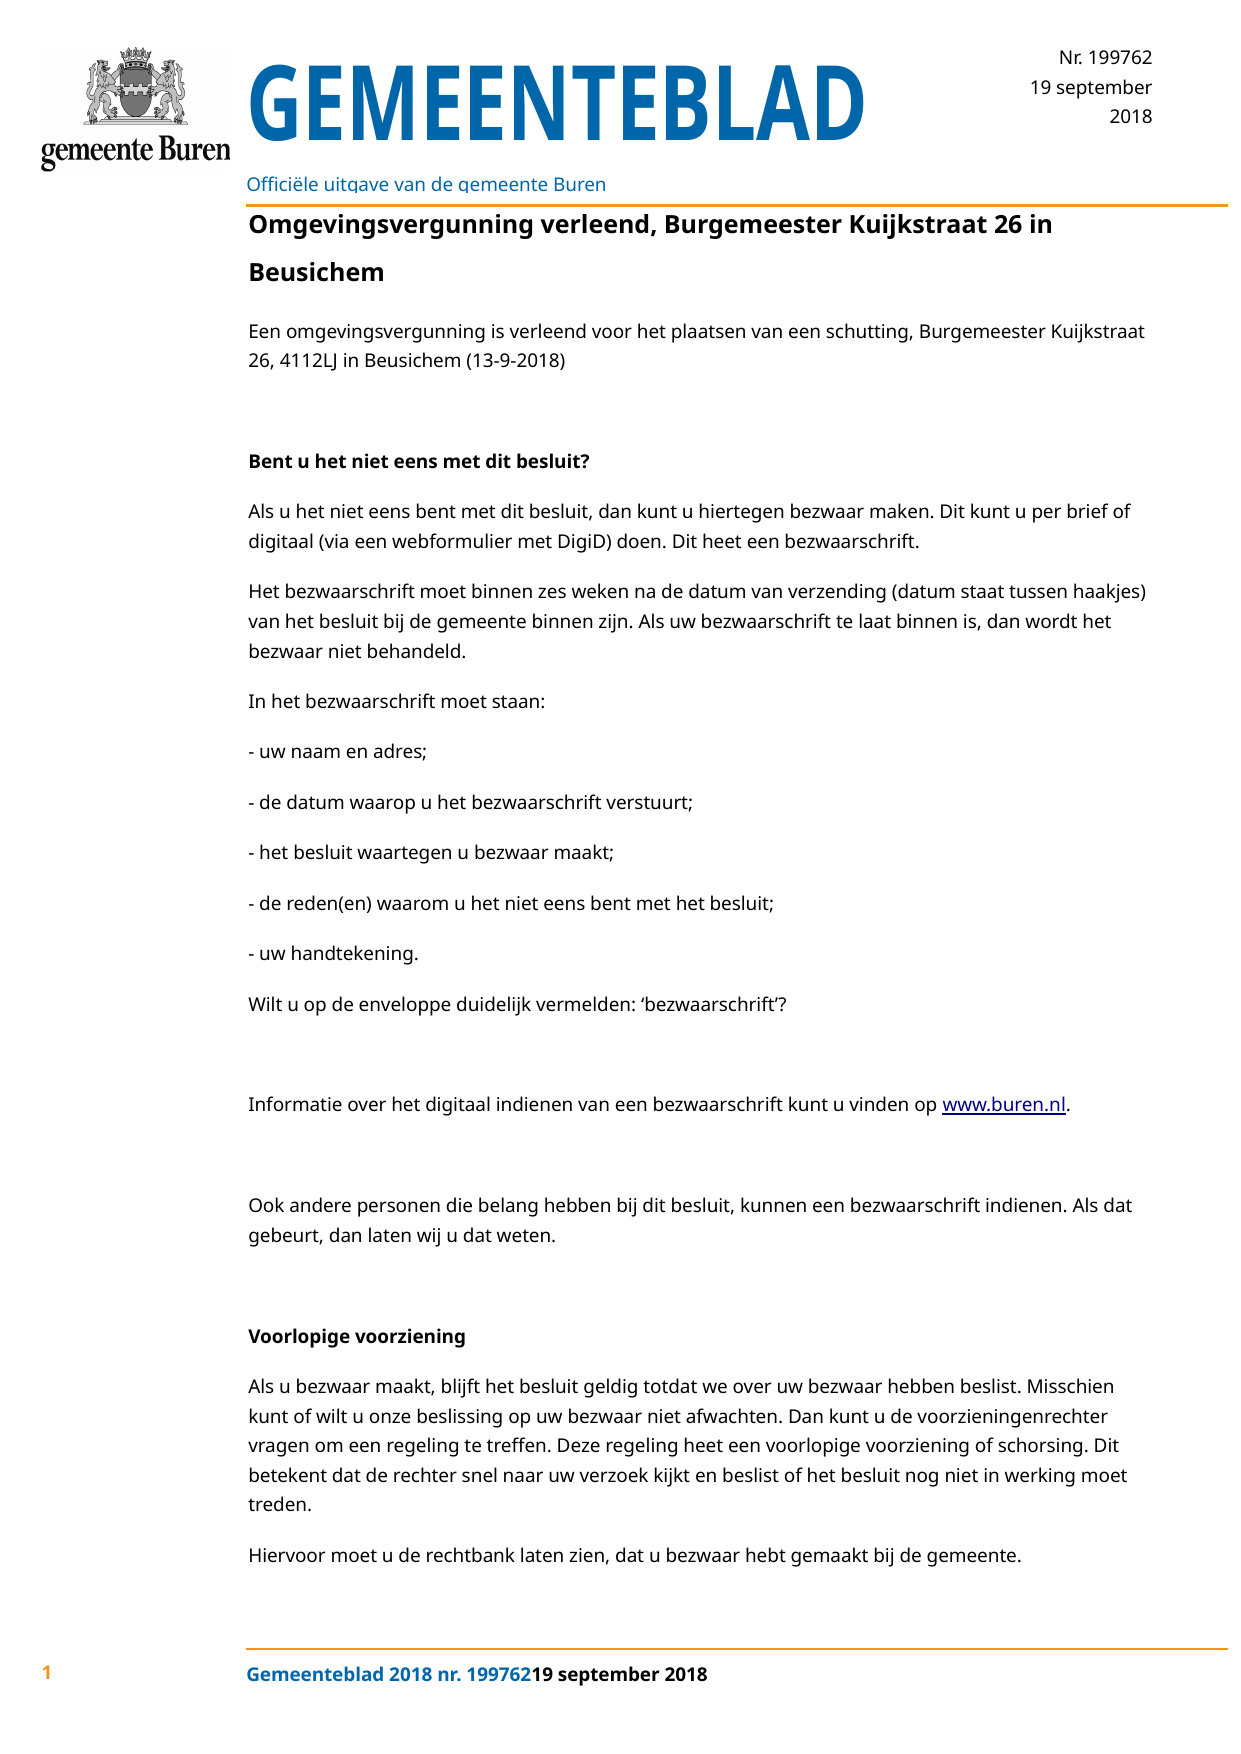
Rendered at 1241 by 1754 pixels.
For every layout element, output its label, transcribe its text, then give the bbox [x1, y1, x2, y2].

text - het besluit waartegen u bezwaar maakt; [248, 839, 1152, 865]
text Omgevingsvergunning verleend, Burgemeester Kuijkstraat 26 in Beusichem [248, 207, 1152, 288]
text Wilt u op de enveloppe duidelijk vermelden: ‘bezwaarschrift’? [248, 991, 1152, 1017]
text Het bezwaarschrift moet binnen zes weken na de datum van verzending (datum staat tussen haakjes) van het besluit bij de gemeente binnen zijn. Als uw bezwaarschrift te laat binnen is, dan wordt het bezwaar niet behandeld. [248, 579, 1152, 664]
text Als u het niet eens bent met dit besluit, dan kunt u hiertegen bezwaar maken. Dit kunt u per brief of digitaal (via een webformulier met DigiD) doen. Dit heet een bezwaarschrift. [248, 499, 1152, 554]
text Als u bezwaar maakt, blijft het besluit geldig totdat we over uw bezwaar hebben beslist. Misschien kunt of wilt u onze beslissing op uw bezwaar niet afwachten. Dan kunt u de voorzieningenrechter vragen om een regeling te treffen. Deze regeling heet een voorlopige voorziening of schorsing. Dit betekent dat de rechter snel naar uw verzoek kijkt en beslist of het besluit nog niet in werking moet treden. [248, 1373, 1152, 1517]
text In het bezwaarschrift moet staan: [248, 688, 1152, 714]
text Informatie over het digitaal indienen van een bezwaarschrift kunt u vinden op www.buren.nl. [248, 1092, 1152, 1117]
text Een omgevingsvergunning is verleend voor het plaatsen van een schutting, Burgemeester Kuijkstraat 26, 4112LJ in Beusichem (13-9-2018) [248, 318, 1152, 373]
text - uw handtekening. [248, 940, 1152, 966]
text Bent u het niet eens met dit besluit? [248, 448, 1152, 474]
text Hiervoor moet u de rechtbank laten zien, dat u bezwaar hebt gemaakt bij de gemeente. [248, 1542, 1152, 1568]
text Ook andere personen die belang hebben bij dit besluit, kunnen een bezwaarschrift indienen. Als dat gebeurt, dan laten wij u dat weten. [248, 1192, 1152, 1248]
picture [41, 47, 231, 172]
text Voorlopige voorziening [248, 1323, 1152, 1349]
text - de reden(en) waarom u het niet eens bent met het besluit; [248, 890, 1152, 916]
text - de datum waarop u het bezwaarschrift verstuurt; [248, 789, 1152, 815]
text - uw naam en adres; [248, 739, 1152, 764]
